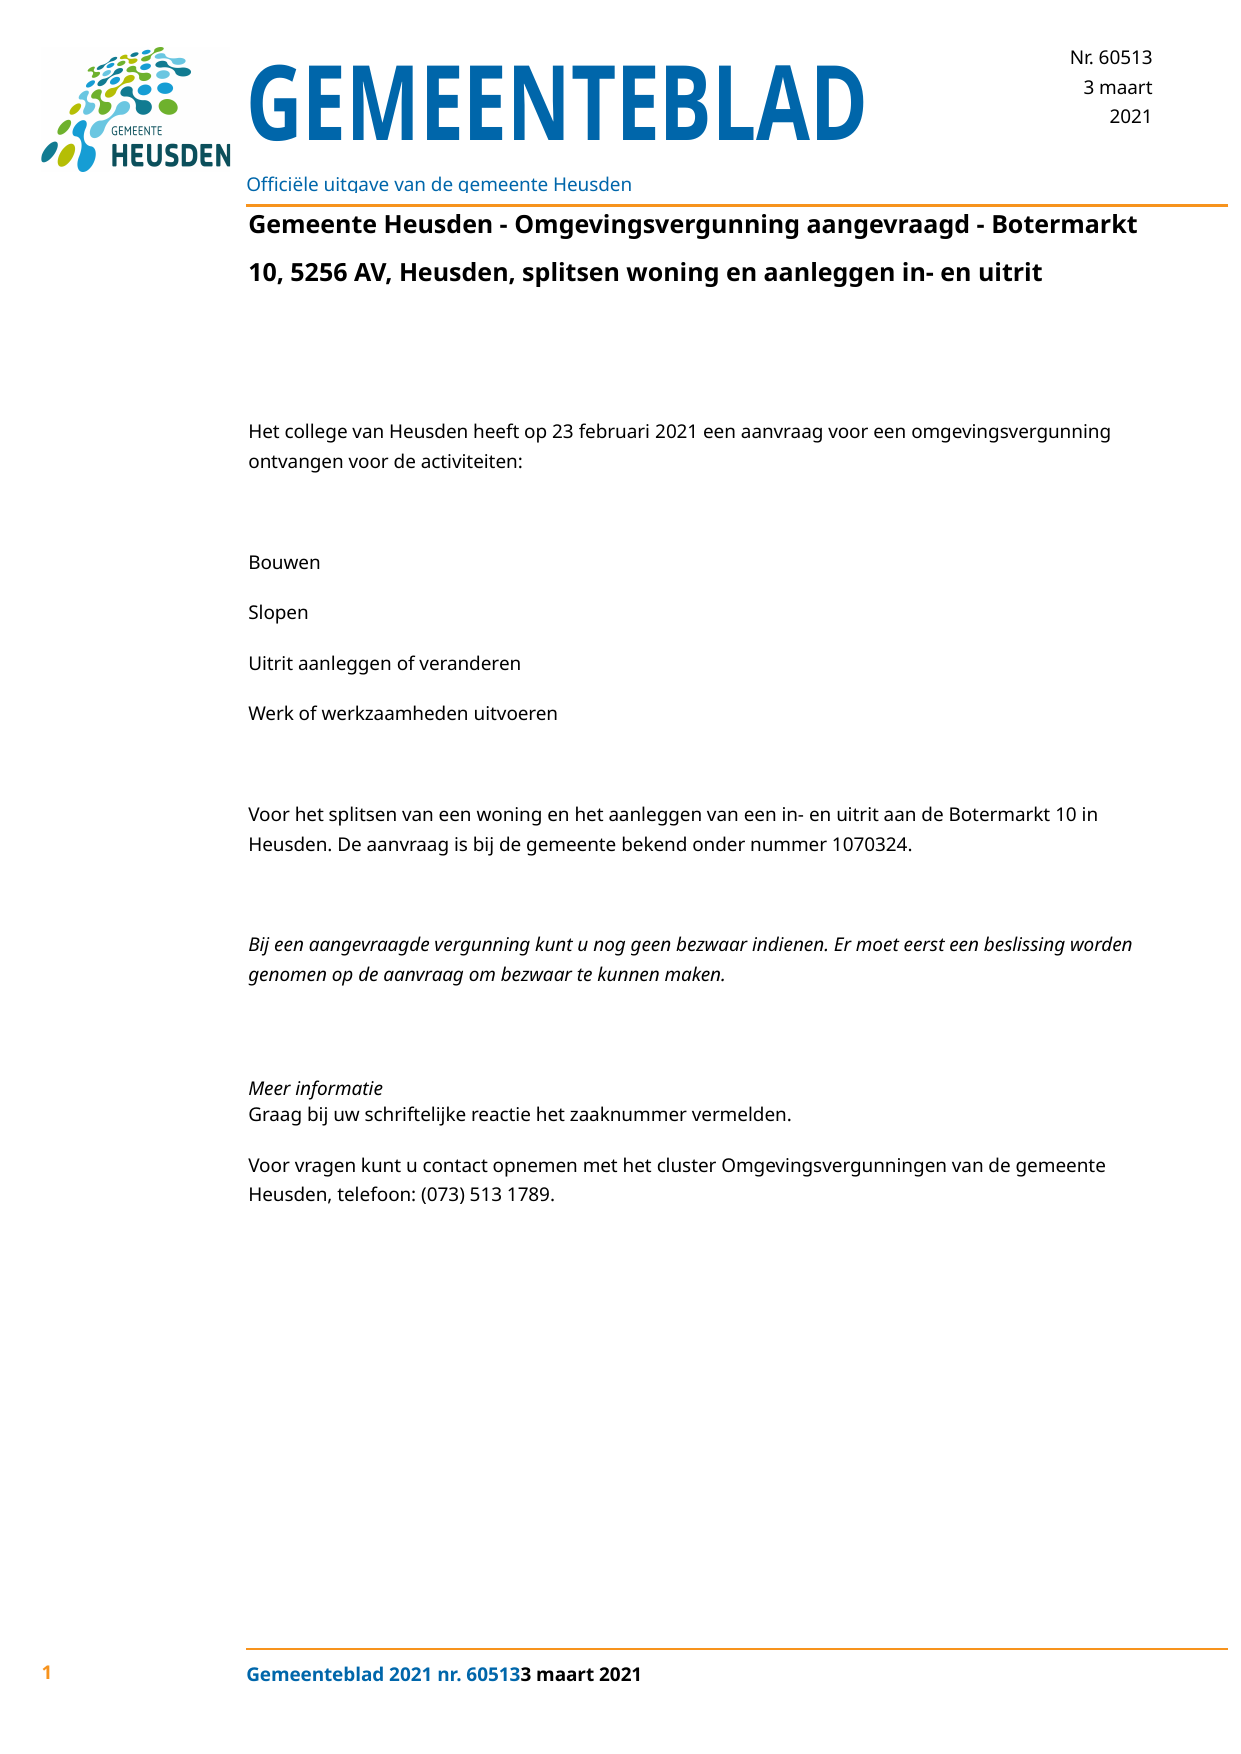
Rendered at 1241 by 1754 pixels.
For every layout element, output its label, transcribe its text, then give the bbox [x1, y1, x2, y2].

text Slopen [248, 599, 1152, 625]
text Meer informatie [248, 1076, 1152, 1101]
text Voor het splitsen van een woning en het aanleggen van een in- en uitrit aan de Botermarkt 10 in Heusden. De aanvraag is bij de gemeente bekend onder nummer 1070324. [248, 801, 1152, 857]
text Het college van Heusden heeft op 23 februari 2021 een aanvraag voor een omgevingsvergunning ontvangen voor de activiteiten: [248, 419, 1152, 474]
text Voor vragen kunt u contact opnemen met het cluster Omgevingsvergunningen van de gemeente Heusden, telefoon: (073) 513 1789. [248, 1152, 1152, 1207]
text Werk of werkzaamheden uitvoeren [248, 700, 1152, 726]
text Bouwen [248, 549, 1152, 575]
text Bij een aangevraagde vergunning kunt u nog geen bezwaar indienen. Er moet eerst een beslissing worden genomen op de aanvraag om bezwaar te kunnen maken. [248, 932, 1152, 987]
text Uitrit aanleggen of veranderen [248, 650, 1152, 676]
picture [41, 47, 231, 172]
text Graag bij uw schriftelijke reactie het zaaknummer vermelden. [248, 1101, 1152, 1127]
text Gemeente Heusden - Omgevingsvergunning aangevraagd - Botermarkt 10, 5256 AV, Heusden, splitsen woning en aanleggen in- en uitrit [248, 207, 1152, 288]
